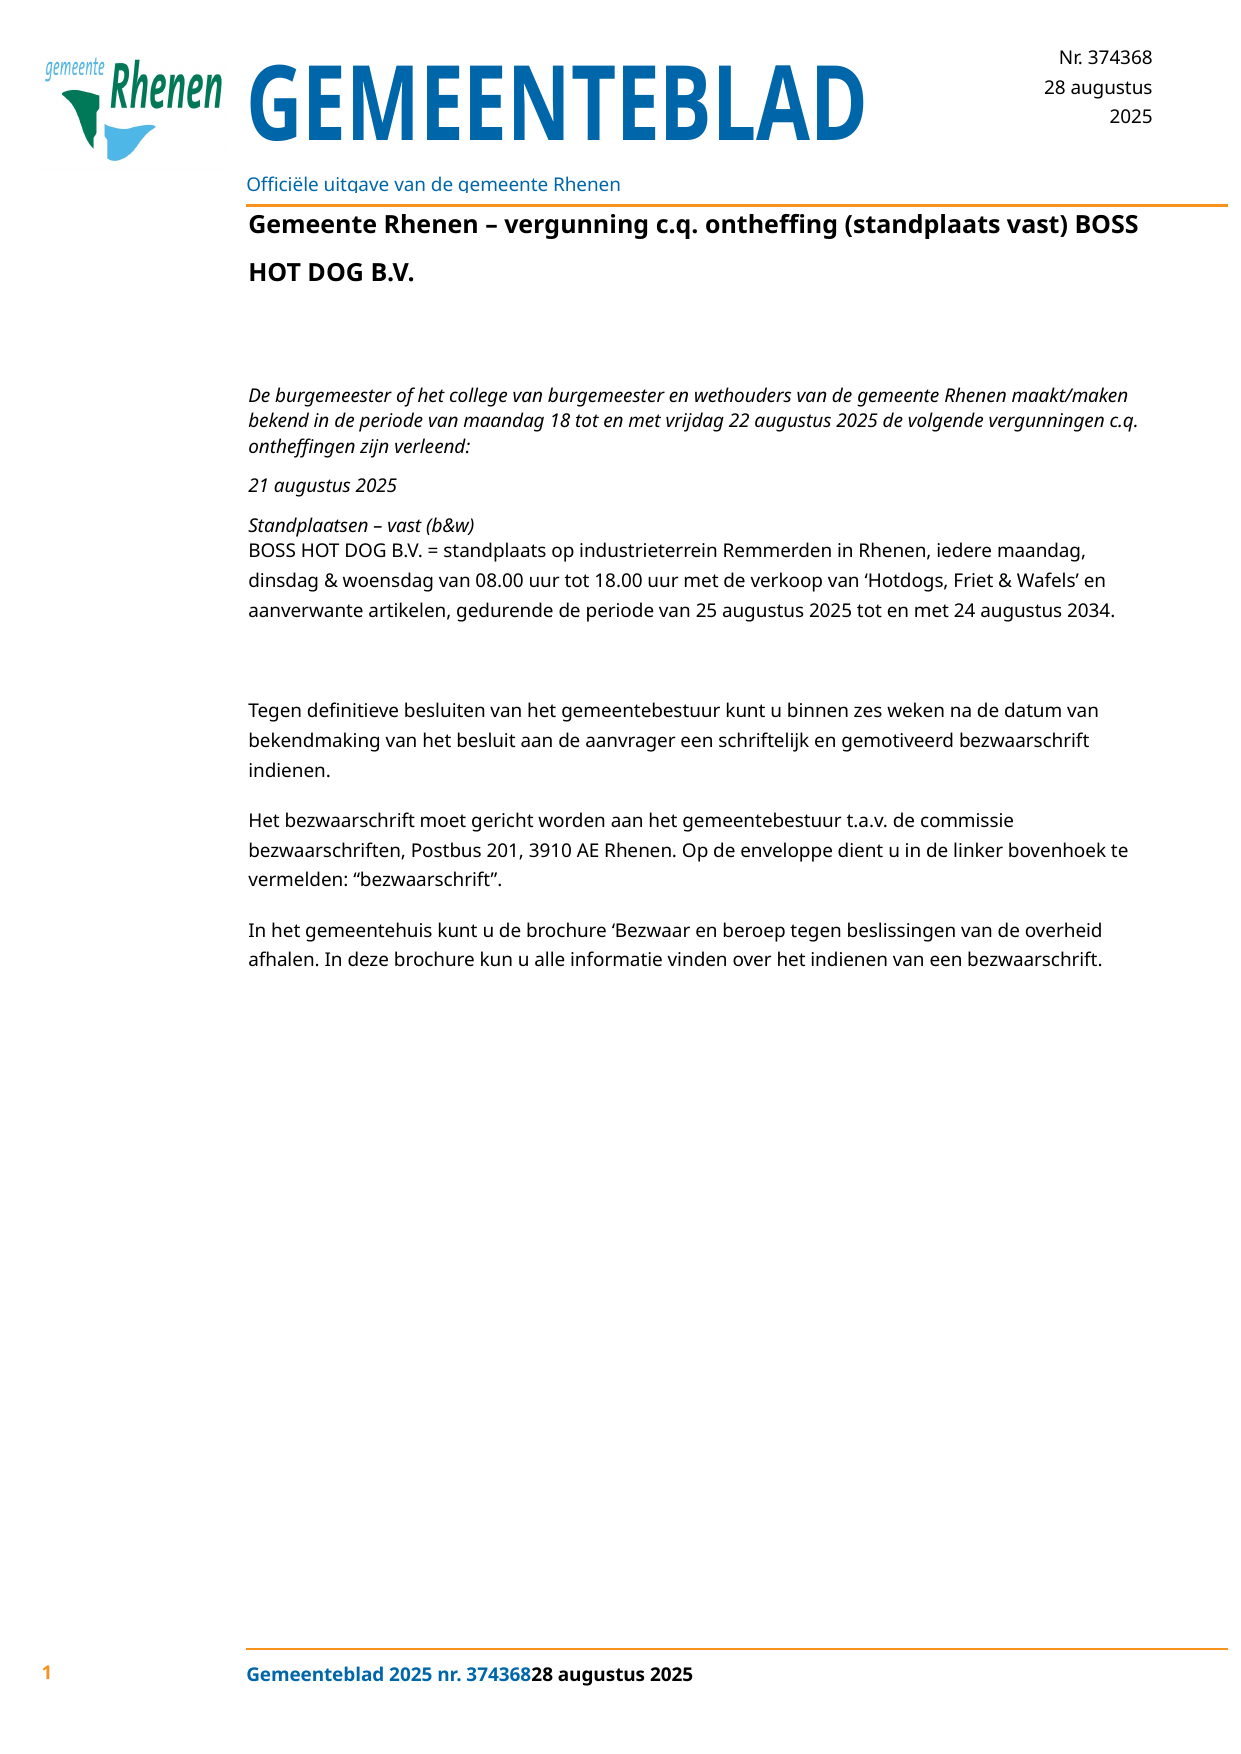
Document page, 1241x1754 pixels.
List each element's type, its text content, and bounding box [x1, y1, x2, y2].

text Gemeente Rhenen – vergunning c.q. ontheffing (standplaats vast) BOSS HOT DOG B.V. [248, 207, 1152, 288]
text In het gemeentehuis kunt u de brochure ‘Bezwaar en beroep tegen beslissingen van de overheid afhalen. In deze brochure kun u alle informatie vinden over het indienen van een bezwaarschrift. [248, 917, 1152, 972]
text Standplaatsen – vast (b&w) [248, 512, 1152, 538]
text Tegen definitieve besluiten van het gemeentebestuur kunt u binnen zes weken na de datum van bekendmaking van het besluit aan de aanvrager een schriftelijk en gemotiveerd bezwaarschrift indienen. [248, 698, 1152, 782]
text 21 augustus 2025 [248, 473, 1152, 498]
picture [41, 47, 231, 172]
text Het bezwaarschrift moet gericht worden aan het gemeentebestuur t.a.v. de commissie bezwaarschriften, Postbus 201, 3910 AE Rhenen. Op de enveloppe dient u in de linker bovenhoek te vermelden: “bezwaarschrift”. [248, 807, 1152, 892]
text De burgemeester of het college van burgemeester en wethouders van de gemeente Rhenen maakt/maken bekend in de periode van maandag 18 tot en met vrijdag 22 augustus 2025 de volgende vergunningen c.q. ontheffingen zijn verleend: [248, 382, 1152, 459]
text BOSS HOT DOG B.V. = standplaats op industrieterrein Remmerden in Rhenen, iedere maandag, dinsdag & woensdag van 08.00 uur tot 18.00 uur met de verkoop van ‘Hotdogs, Friet & Wafels’ en aanverwante artikelen, gedurende de periode van 25 augustus 2025 tot en met 24 augustus 2034. [248, 538, 1152, 622]
